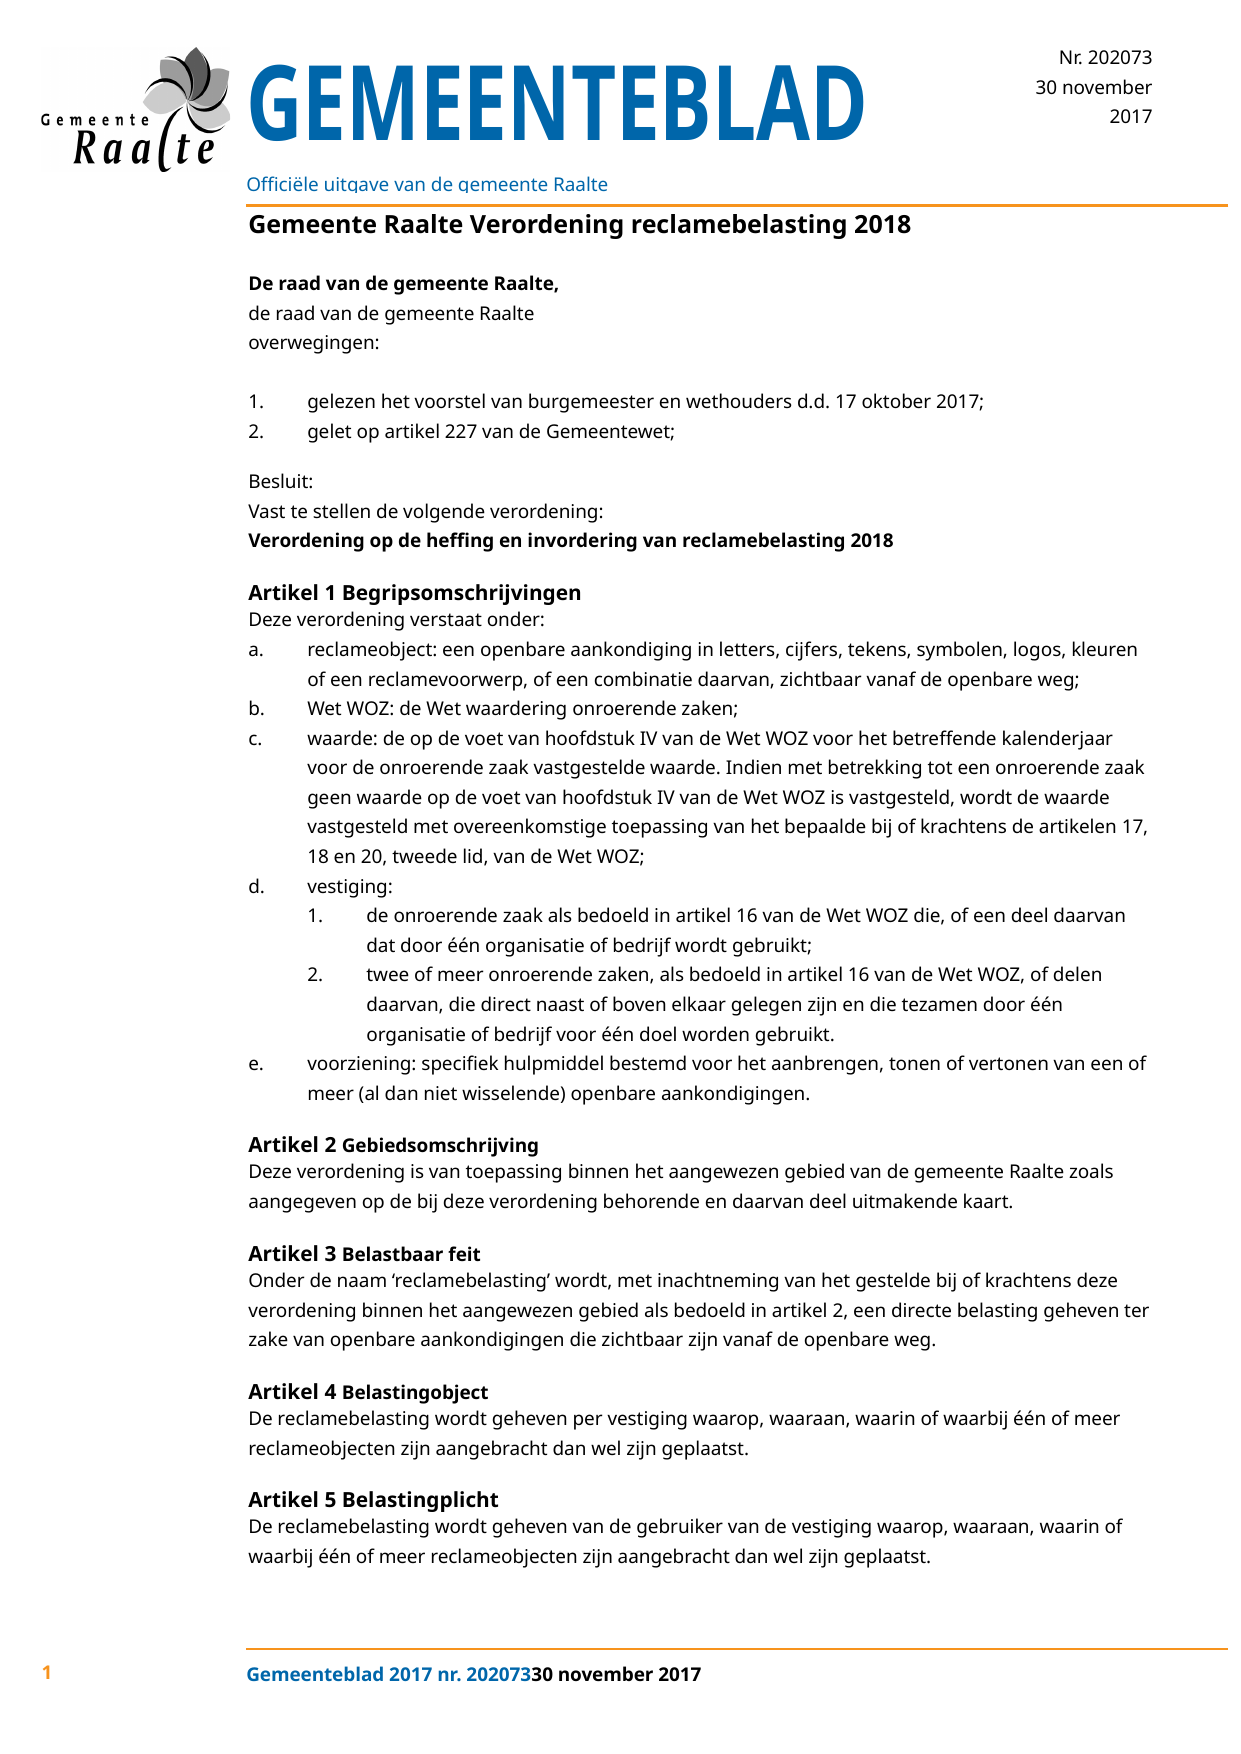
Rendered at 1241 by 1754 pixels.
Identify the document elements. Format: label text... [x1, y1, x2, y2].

list voorziening: specifiek hulpmiddel bestemd voor het aanbrengen, tonen of vertonen van een of meer (al dan niet wisselende) openbare aankondigingen. [248, 1050, 1152, 1106]
text Deze verordening is van toepassing binnen het aangewezen gebied van de gemeente Raalte zoals aangegeven op de bij deze verordening behorende en daarvan deel uitmakende kaart. [248, 1159, 1152, 1214]
list Wet WOZ: de Wet waardering onroerende zaken; [248, 695, 1152, 721]
list gelezen het voorstel van burgemeester en wethouders d.d. 17 oktober 2017; [248, 389, 1152, 414]
text Onder de naam ‘reclamebelasting’ wordt, met inachtneming van het gestelde bij of krachtens deze verordening binnen het aangewezen gebied als bedoeld in artikel 2, een directe belasting geheven ter zake van openbare aankondigingen die zichtbaar zijn vanaf de openbare weg. [248, 1267, 1152, 1352]
list reclameobject: een openbare aankondiging in letters, cijfers, tekens, symbolen, logos, kleuren of een reclamevoorwerp, of een combinatie daarvan, zichtbaar vanaf de openbare weg; [248, 636, 1152, 691]
text Gemeente Raalte Verordening reclamebelasting 2018 [248, 207, 1152, 241]
text Deze verordening verstaat onder: [248, 607, 1152, 632]
text Artikel 4 Belastingobject [248, 1377, 1152, 1405]
picture [41, 47, 231, 172]
text De reclamebelasting wordt geheven per vestiging waarop, waaraan, waarin of waarbij één of meer reclameobjecten zijn aangebracht dan wel zijn geplaatst. [248, 1405, 1152, 1461]
text Artikel 5 Belastingplicht [248, 1485, 1152, 1514]
text Artikel 3 Belastbaar feit [248, 1239, 1152, 1267]
text de raad van de gemeente Raalte [248, 300, 1152, 326]
list gelet op artikel 227 van de Gemeentewet; [248, 418, 1152, 444]
text overwegingen: [248, 329, 1152, 355]
list vestiging: [248, 873, 1152, 898]
text Artikel 2 Gebiedsomschrijving [248, 1130, 1152, 1159]
text De reclamebelasting wordt geheven van de gebruiker van de vestiging waarop, waaraan, waarin of waarbij één of meer reclameobjecten zijn aangebracht dan wel zijn geplaatst. [248, 1514, 1152, 1569]
text De raad van de gemeente Raalte, [248, 270, 1152, 296]
text Besluit: [248, 468, 1152, 494]
list twee of meer onroerende zaken, als bedoeld in artikel 16 van de Wet WOZ, of delen daarvan, die direct naast of boven elkaar gelegen zijn en die tezamen door één organisatie of bedrijf voor één doel worden gebruikt. [307, 962, 1152, 1046]
text Vast te stellen de volgende verordening: [248, 498, 1152, 524]
text Verordening op de heffing en invordering van reclamebelasting 2018 [248, 528, 1152, 553]
list de onroerende zaak als bedoeld in artikel 16 van de Wet WOZ die, of een deel daarvan dat door één organisatie of bedrijf wordt gebruikt; [307, 902, 1152, 958]
text Artikel 1 Begripsomschrijvingen [248, 578, 1152, 607]
list waarde: de op de voet van hoofdstuk IV van de Wet WOZ voor het betreffende kalenderjaar voor de onroerende zaak vastgestelde waarde. Indien met betrekking tot een onroerende zaak geen waarde op de voet van hoofdstuk IV van de Wet WOZ is vastgesteld, wordt de waarde vastgesteld met overeenkomstige toepassing van het bepaalde bij of krachtens de artikelen 17, 18 en 20, tweede lid, van de Wet WOZ; [248, 725, 1152, 869]
